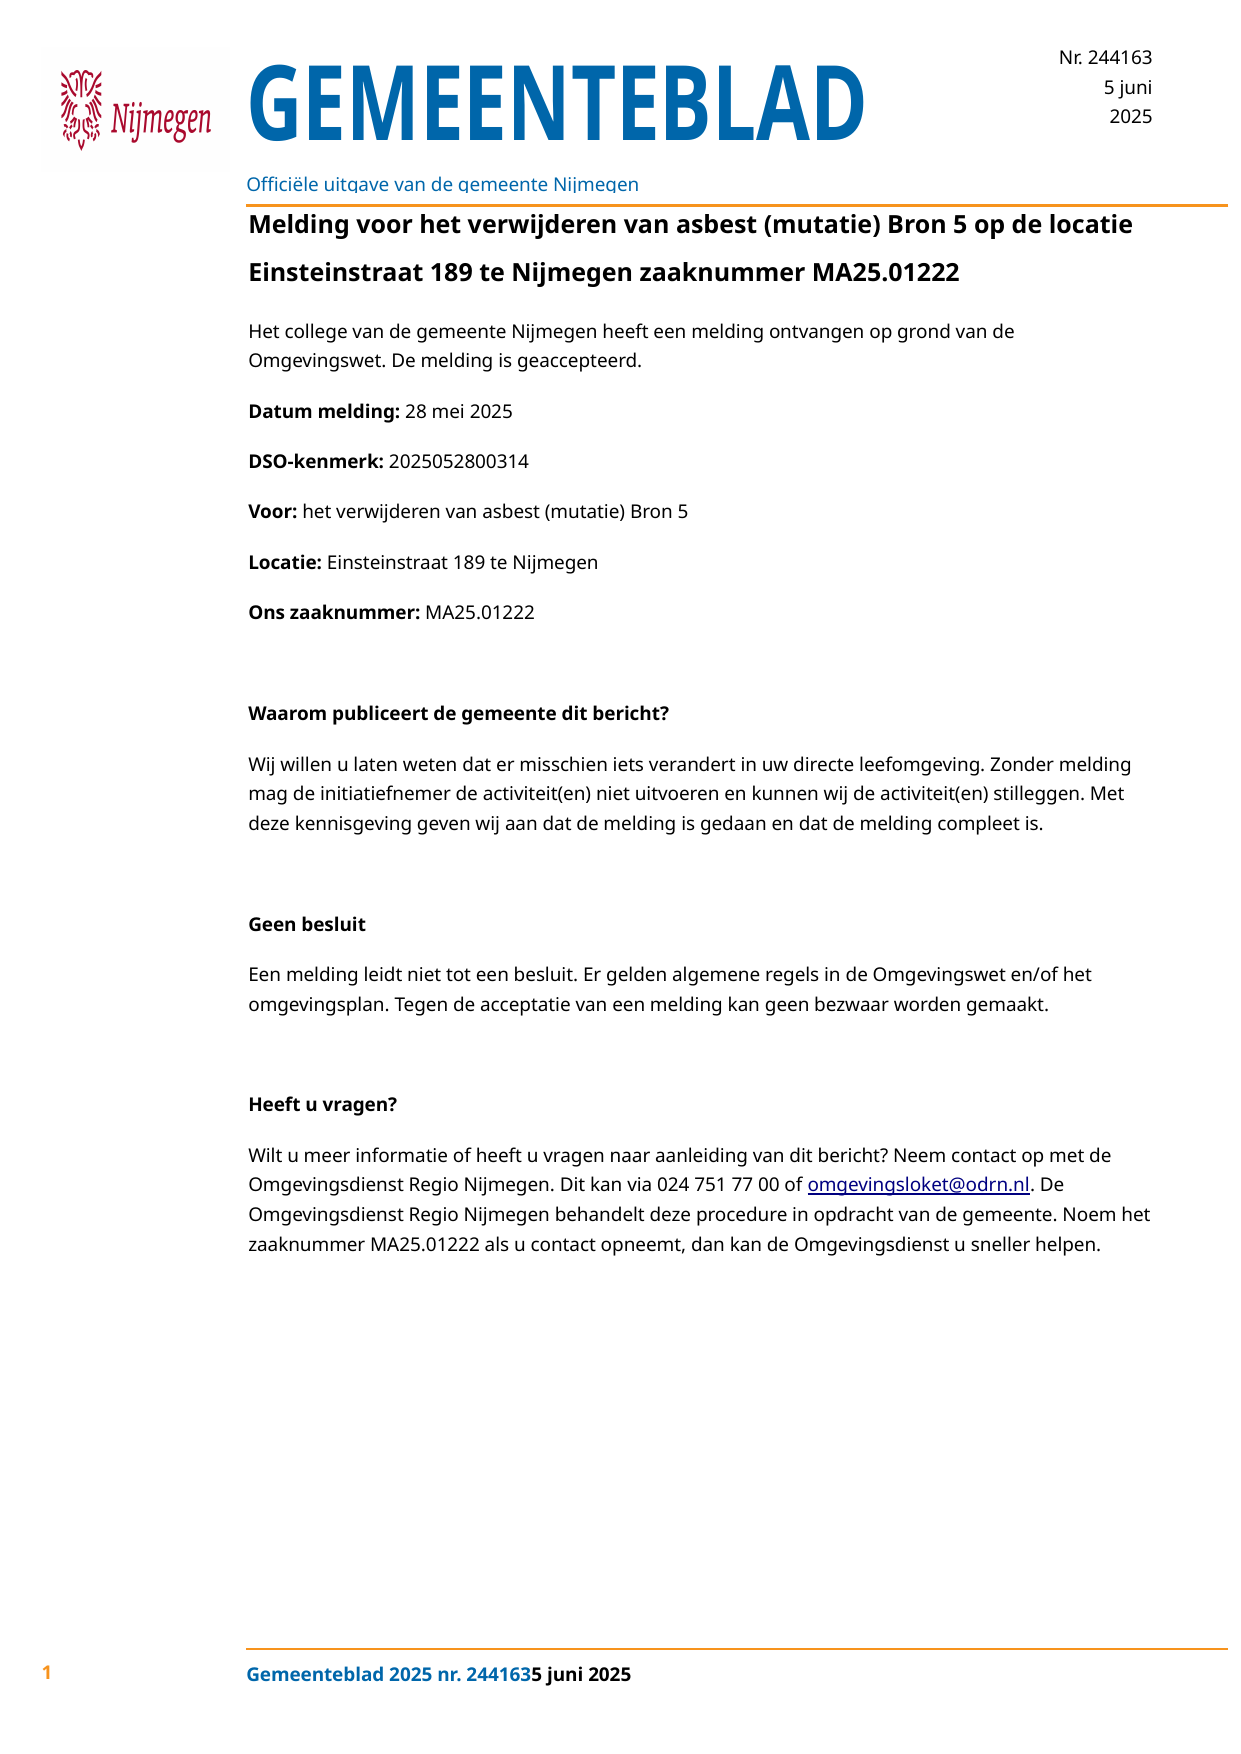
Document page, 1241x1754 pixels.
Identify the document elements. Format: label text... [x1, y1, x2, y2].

text Melding voor het verwijderen van asbest (mutatie) Bron 5 op de locatie Einsteinstraat 189 te Nijmegen zaaknummer MA25.01222 [248, 207, 1152, 288]
text Wij willen u laten weten dat er misschien iets verandert in uw directe leefomgeving. Zonder melding mag de initiatiefnemer de activiteit(en) niet uitvoeren en kunnen wij de activiteit(en) stilleggen. Met deze kennisgeving geven wij aan dat de melding is gedaan en dat de melding compleet is. [248, 751, 1152, 836]
text Waarom publiceert de gemeente dit bericht? [248, 700, 1152, 726]
text Voor: het verwijderen van asbest (mutatie) Bron 5 [248, 499, 1152, 524]
text Een melding leidt niet tot een besluit. Er gelden algemene regels in de Omgevingswet en/of het omgevingsplan. Tegen de acceptatie van een melding kan geen bezwaar worden gemaakt. [248, 961, 1152, 1017]
text Heeft u vragen? [248, 1092, 1152, 1117]
text Het college van de gemeente Nijmegen heeft een melding ontvangen op grond van de Omgevingswet. De melding is geaccepteerd. [248, 318, 1152, 373]
text Wilt u meer informatie of heeft u vragen naar aanleiding van dit bericht? Neem contact op met de Omgevingsdienst Regio Nijmegen. Dit kan via 024 751 77 00 of omgevingsloket@odrn.nl. De Omgevingsdienst Regio Nijmegen behandelt deze procedure in opdracht van de gemeente. Noem het zaaknummer MA25.01222 als u contact opneemt, dan kan de Omgevingsdienst u sneller helpen. [248, 1142, 1152, 1257]
text Ons zaaknummer: MA25.01222 [248, 599, 1152, 625]
text Geen besluit [248, 911, 1152, 937]
text Datum melding: 28 mei 2025 [248, 398, 1152, 424]
text Locatie: Einsteinstraat 189 te Nijmegen [248, 549, 1152, 575]
text DSO-kenmerk: 2025052800314 [248, 448, 1152, 474]
picture [41, 47, 231, 172]
